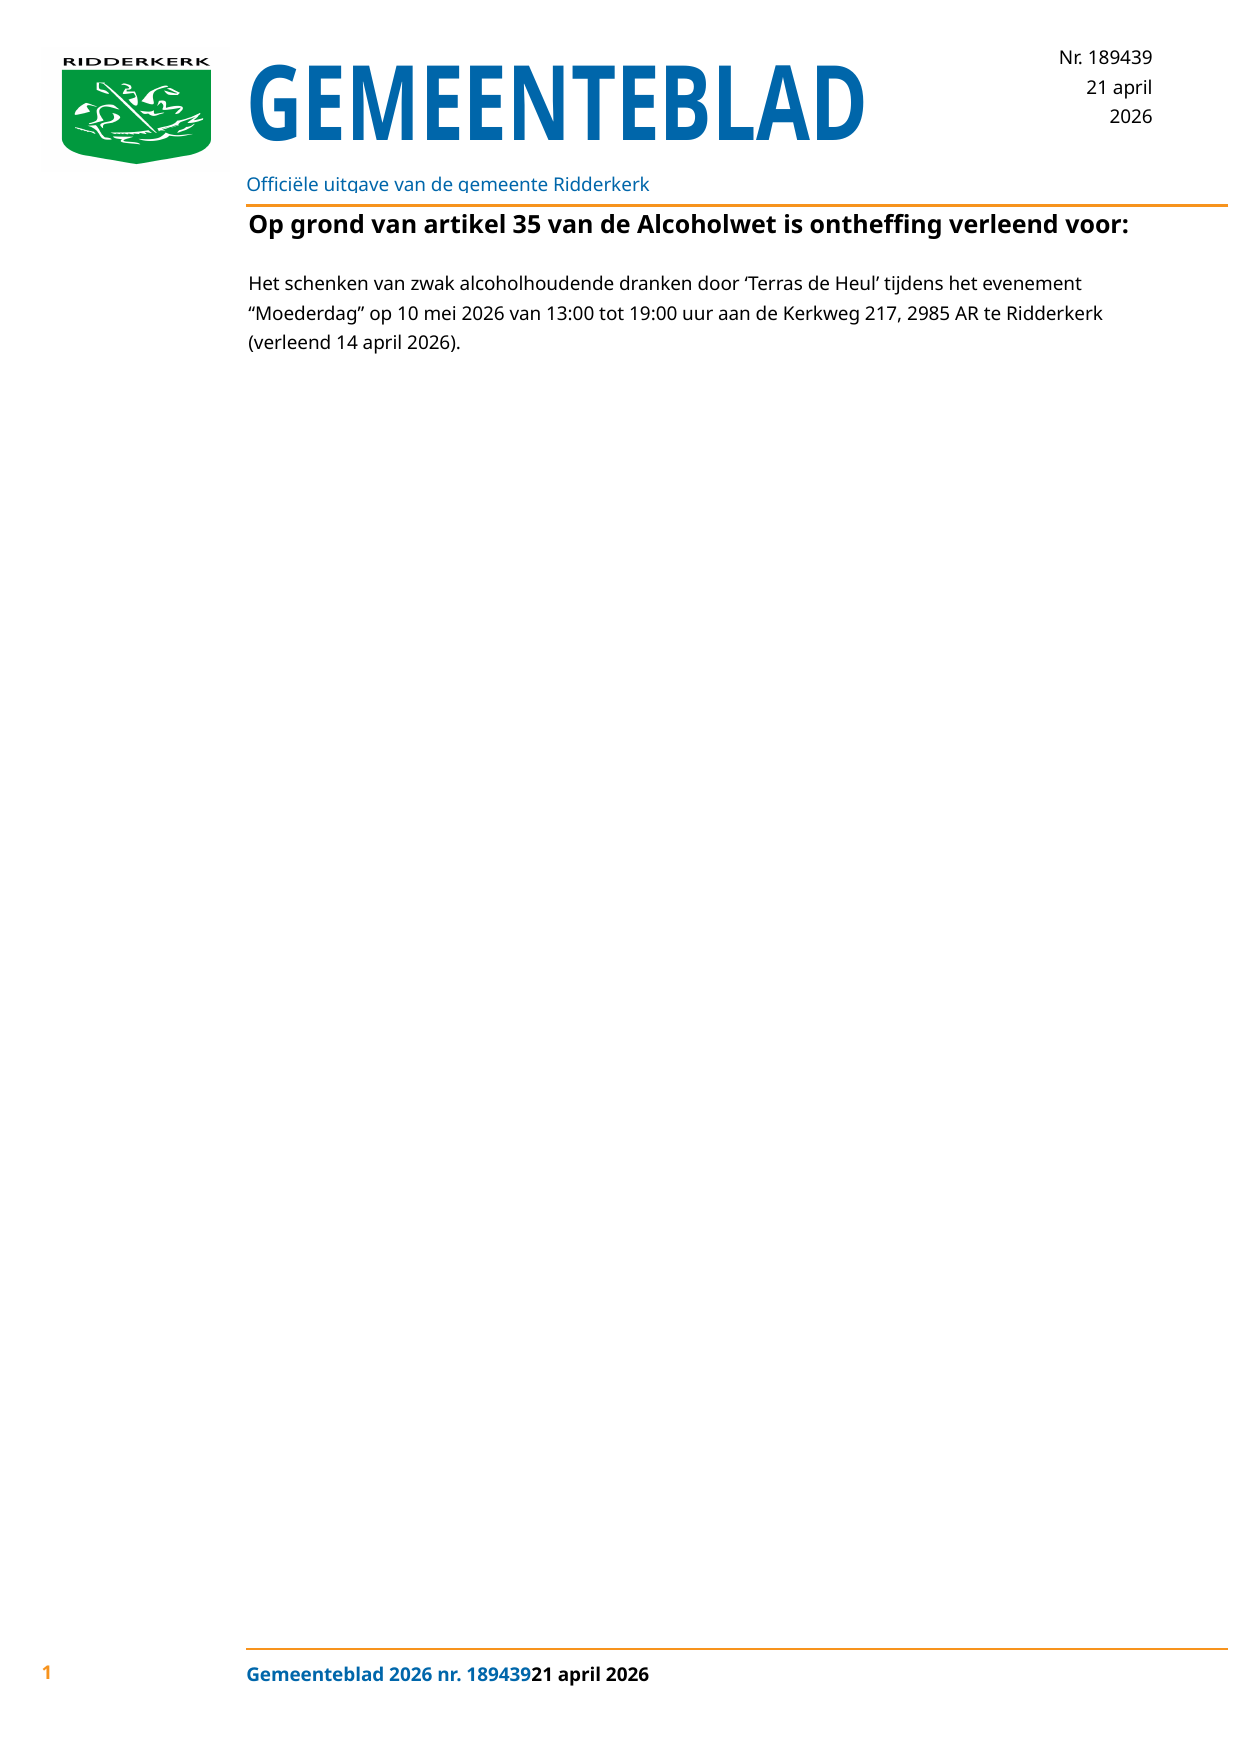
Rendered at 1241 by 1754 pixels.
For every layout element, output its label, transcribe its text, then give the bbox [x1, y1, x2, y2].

text Het schenken van zwak alcoholhoudende dranken door ‘Terras de Heul’ tijdens het evenement “Moederdag” op 10 mei 2026 van 13:00 tot 19:00 uur aan de Kerkweg 217, 2985 AR te Ridderkerk (verleend 14 april 2026). [248, 270, 1152, 355]
picture [41, 47, 231, 172]
text Op grond van artikel 35 van de Alcoholwet is ontheffing verleend voor: [248, 207, 1152, 241]
